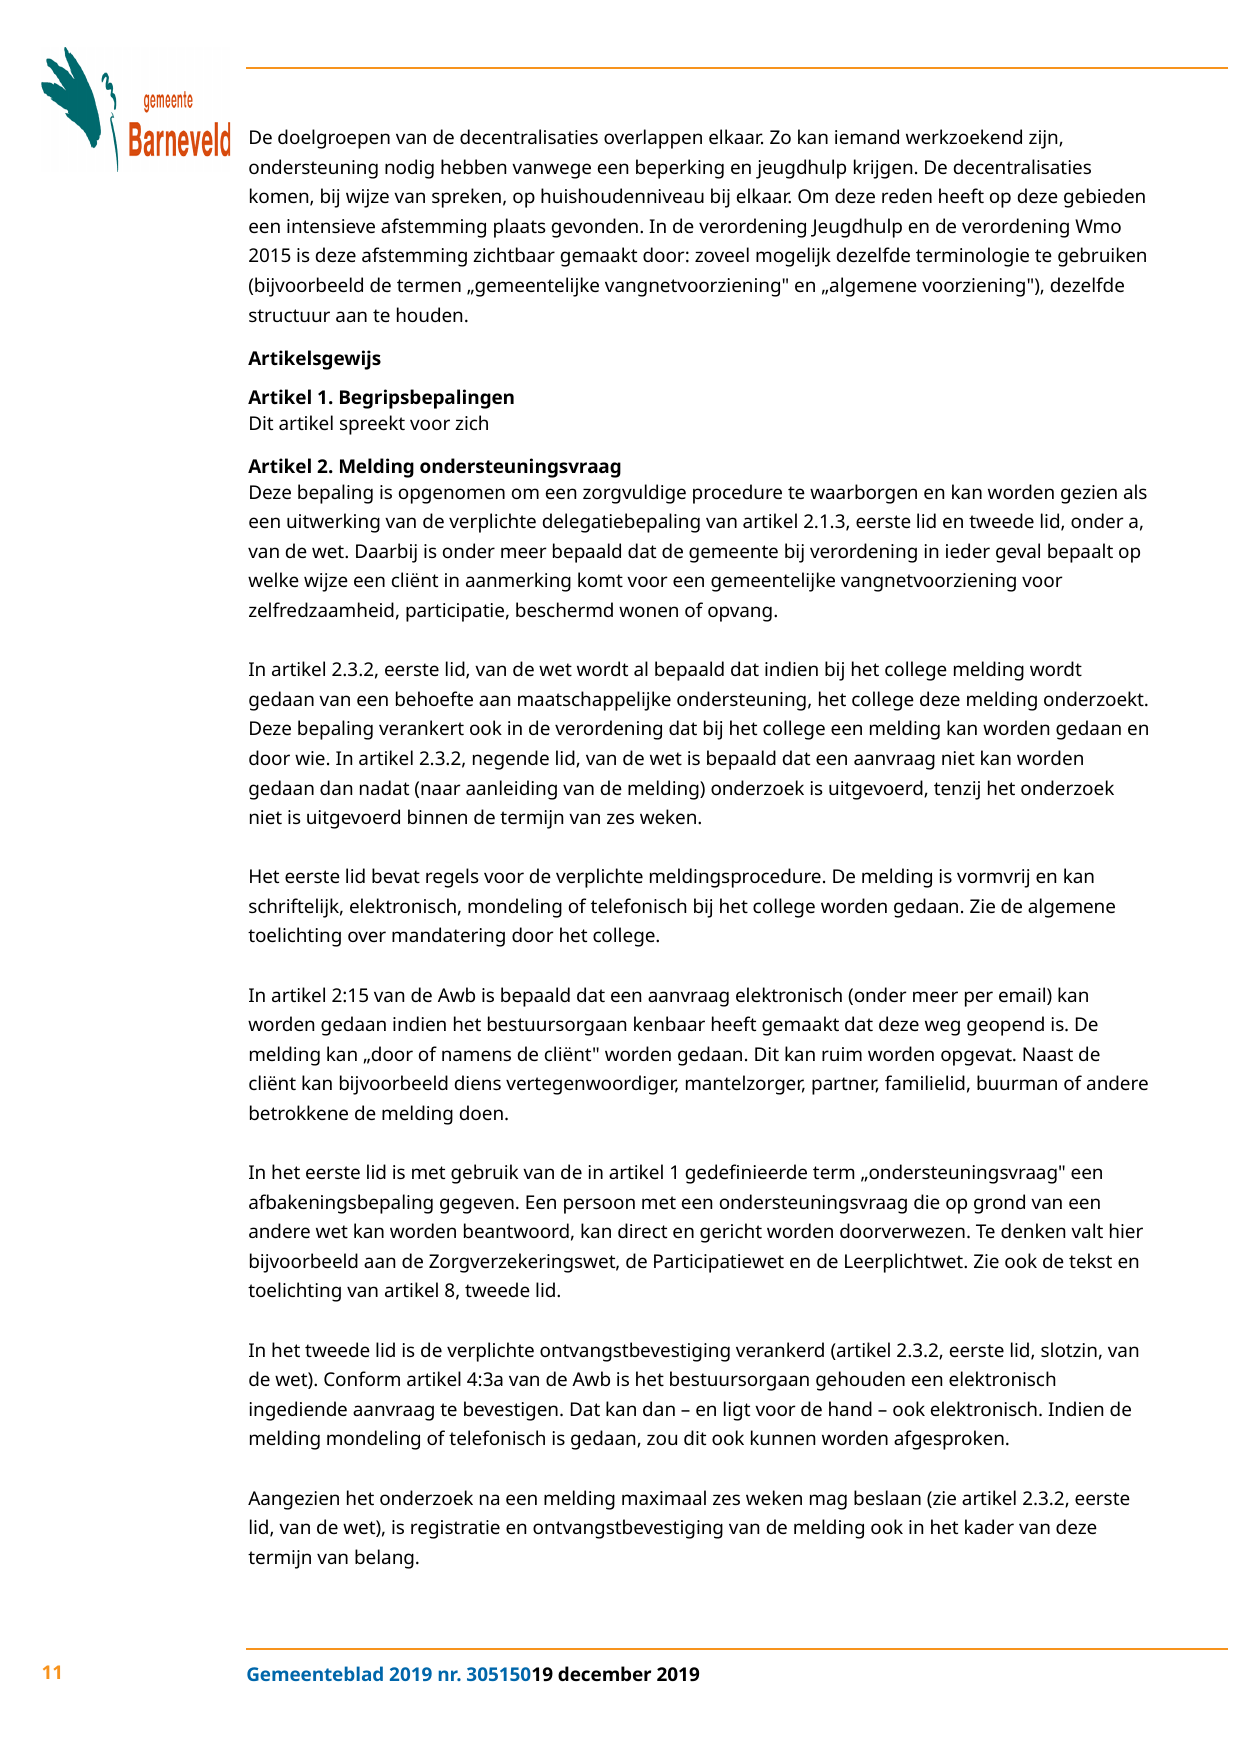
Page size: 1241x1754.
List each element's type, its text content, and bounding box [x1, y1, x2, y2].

text Het eerste lid bevat regels voor de verplichte meldingsprocedure. De melding is vormvrij en kan schriftelijk, elektronisch, mondeling of telefonisch bij het college worden gedaan. Zie de algemene toelichting over mandatering door het college. [248, 863, 1152, 948]
picture [41, 47, 231, 172]
text In artikel 2:15 van de Awb is bepaald dat een aanvraag elektronisch (onder meer per email) kan worden gedaan indien het bestuursorgaan kenbaar heeft gemaakt dat deze weg geopend is. De melding kan „door of namens de cliënt" worden gedaan. Dit kan ruim worden opgevat. Naast de cliënt kan bijvoorbeeld diens vertegenwoordiger, mantelzorger, partner, familielid, buurman of andere betrokkene de melding doen. [248, 982, 1152, 1126]
text Aangezien het onderzoek na een melding maximaal zes weken mag beslaan (zie artikel 2.3.2, eerste lid, van de wet), is registratie en ontvangstbevestiging van de melding ook in het kader van deze termijn van belang. [248, 1485, 1152, 1569]
text De doelgroepen van de decentralisaties overlappen elkaar. Zo kan iemand werkzoekend zijn, ondersteuning nodig hebben vanwege een beperking en jeugdhulp krijgen. De decentralisaties komen, bij wijze van spreken, op huishoudenniveau bij elkaar. Om deze reden heeft op deze gebieden een intensieve afstemming plaats gevonden. In de verordening Jeugdhulp en de verordening Wmo 2015 is deze afstemming zichtbaar gemaakt door: zoveel mogelijk dezelfde terminologie te gebruiken (bijvoorbeeld de termen „gemeentelijke vangnetvoorziening" en „algemene voorziening"), dezelfde structuur aan te houden. [248, 124, 1152, 328]
text Artikelsgewijs [248, 345, 1152, 371]
text In het tweede lid is de verplichte ontvangstbevestiging verankerd (artikel 2.3.2, eerste lid, slotzin, van de wet). Conform artikel 4:3a van de Awb is het bestuursorgaan gehouden een elektronisch ingediende aanvraag te bevestigen. Dat kan dan – en ligt voor de hand – ook elektronisch. Indien de melding mondeling of telefonisch is gedaan, zou dit ook kunnen worden afgesproken. [248, 1337, 1152, 1451]
text In het eerste lid is met gebruik van de in artikel 1 gedefinieerde term „ondersteuningsvraag" een afbakeningsbepaling gegeven. Een persoon met een ondersteuningsvraag die op grond van een andere wet kan worden beantwoord, kan direct en gericht worden doorverwezen. Te denken valt hier bijvoorbeeld aan de Zorgverzekeringswet, de Participatiewet en de Leerplichtwet. Zie ook de tekst en toelichting van artikel 8, tweede lid. [248, 1159, 1152, 1303]
text Deze bepaling is opgenomen om een zorgvuldige procedure te waarborgen en kan worden gezien als een uitwerking van de verplichte delegatiebepaling van artikel 2.1.3, eerste lid en tweede lid, onder a, van de wet. Daarbij is onder meer bepaald dat de gemeente bij verordening in ieder geval bepaalt op welke wijze een cliënt in aanmerking komt voor een gemeentelijke vangnetvoorziening voor zelfredzaamheid, participatie, beschermd wonen of opvang. [248, 479, 1152, 623]
text Dit artikel spreekt voor zich [248, 410, 1152, 436]
text In artikel 2.3.2, eerste lid, van de wet wordt al bepaald dat indien bij het college melding wordt gedaan van een behoefte aan maatschappelijke ondersteuning, het college deze melding onderzoekt. Deze bepaling verankert ook in de verordening dat bij het college een melding kan worden gedaan en door wie. In artikel 2.3.2, negende lid, van de wet is bepaald dat een aanvraag niet kan worden gedaan dan nadat (naar aanleiding van de melding) onderzoek is uitgevoerd, tenzij het onderzoek niet is uitgevoerd binnen de termijn van zes weken. [248, 656, 1152, 830]
text Artikel 1. Begripsbepalingen [248, 384, 1152, 410]
text Artikel 2. Melding ondersteuningsvraag [248, 453, 1152, 479]
